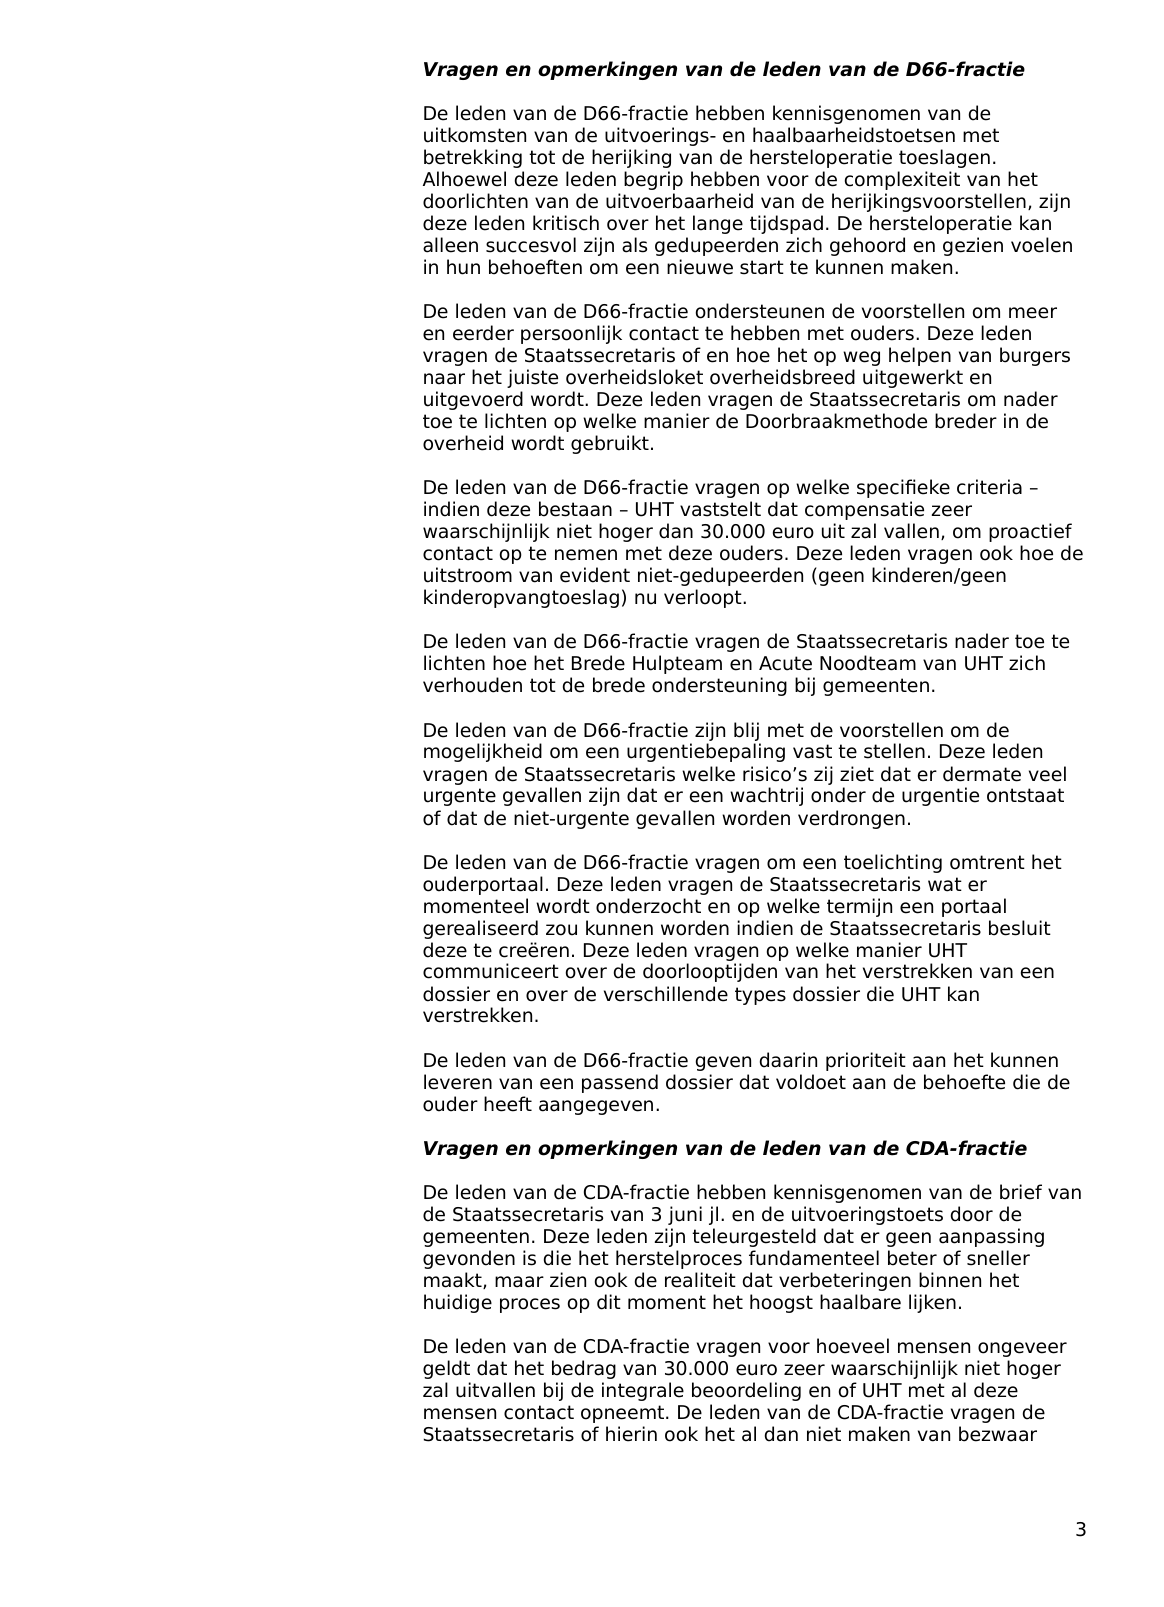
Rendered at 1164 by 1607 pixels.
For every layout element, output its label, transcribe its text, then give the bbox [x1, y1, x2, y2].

text De leden van de D66-fractie ondersteunen de voorstellen om meer en eerder persoonlijk contact te hebben met ouders. Deze leden vragen de Staatssecretaris of en hoe het op weg helpen van burgers naar het juiste overheidsloket overheidsbreed uitgewerkt en uitgevoerd wordt. Deze leden vragen de Staatssecretaris om nader toe te lichten op welke manier de Doorbraakmethode breder in de overheid wordt gebruikt. [422, 301, 1087, 455]
subtitle Vragen en opmerkingen van de leden van de D66-fractie [422, 59, 1087, 81]
text De leden van de CDA-fractie vragen voor hoeveel mensen ongeveer geldt dat het bedrag van 30.000 euro zeer waarschijnlijk niet hoger zal uitvallen bij de integrale beoordeling en of UHT met al deze mensen contact opneemt. De leden van de CDA-fractie vragen de Staatssecretaris of hierin ook het al dan niet maken van bezwaar [422, 1336, 1087, 1446]
text De leden van de D66-fractie hebben kennisgenomen van de uitkomsten van de uitvoerings- en haalbaarheidstoetsen met betrekking tot de herijking van de hersteloperatie toeslagen. Alhoewel deze leden begrip hebben voor de complexiteit van het doorlichten van de uitvoerbaarheid van de herijkingsvoorstellen, zijn deze leden kritisch over het lange tijdspad. De hersteloperatie kan alleen succesvol zijn als gedupeerden zich gehoord en gezien voelen in hun behoeften om een nieuwe start te kunnen maken. [422, 103, 1087, 279]
text De leden van de D66-fractie vragen op welke specifieke criteria – indien deze bestaan – UHT vaststelt dat compensatie zeer waarschijnlijk niet hoger dan 30.000 euro uit zal vallen, om proactief contact op te nemen met deze ouders. Deze leden vragen ook hoe de uitstroom van evident niet-gedupeerden (geen kinderen/geen kinderopvangtoeslag) nu verloopt. [422, 477, 1087, 609]
text De leden van de CDA-fractie hebben kennisgenomen van de brief van de Staatssecretaris van 3 juni jl. en de uitvoeringstoets door de gemeenten. Deze leden zijn teleurgesteld dat er geen aanpassing gevonden is die het herstelproces fundamenteel beter of sneller maakt, maar zien ook de realiteit dat verbeteringen binnen het huidige proces op dit moment het hoogst haalbare lijken. [422, 1182, 1087, 1314]
text De leden van de D66-fractie vragen de Staatssecretaris nader toe te lichten hoe het Brede Hulpteam en Acute Noodteam van UHT zich verhouden tot de brede ondersteuning bij gemeenten. [422, 631, 1087, 697]
text De leden van de D66-fractie geven daarin prioriteit aan het kunnen leveren van een passend dossier dat voldoet aan de behoefte die de ouder heeft aangegeven. [422, 1049, 1087, 1116]
subtitle Vragen en opmerkingen van de leden van de CDA-fractie [422, 1138, 1087, 1160]
text De leden van de D66-fractie vragen om een toelichting omtrent het ouderportaal. Deze leden vragen de Staatssecretaris wat er momenteel wordt onderzocht en op welke termijn een portaal gerealiseerd zou kunnen worden indien de Staatssecretaris besluit deze te creëren. Deze leden vragen op welke manier UHT communiceert over de doorlooptijden van het verstrekken van een dossier en over de verschillende types dossier die UHT kan verstrekken. [422, 852, 1087, 1027]
text De leden van de D66-fractie zijn blij met de voorstellen om de mogelijkheid om een urgentiebepaling vast te stellen. Deze leden vragen de Staatssecretaris welke risico’s zij ziet dat er dermate veel urgente gevallen zijn dat er een wachtrij onder de urgentie ontstaat of dat de niet-urgente gevallen worden verdrongen. [422, 719, 1087, 829]
